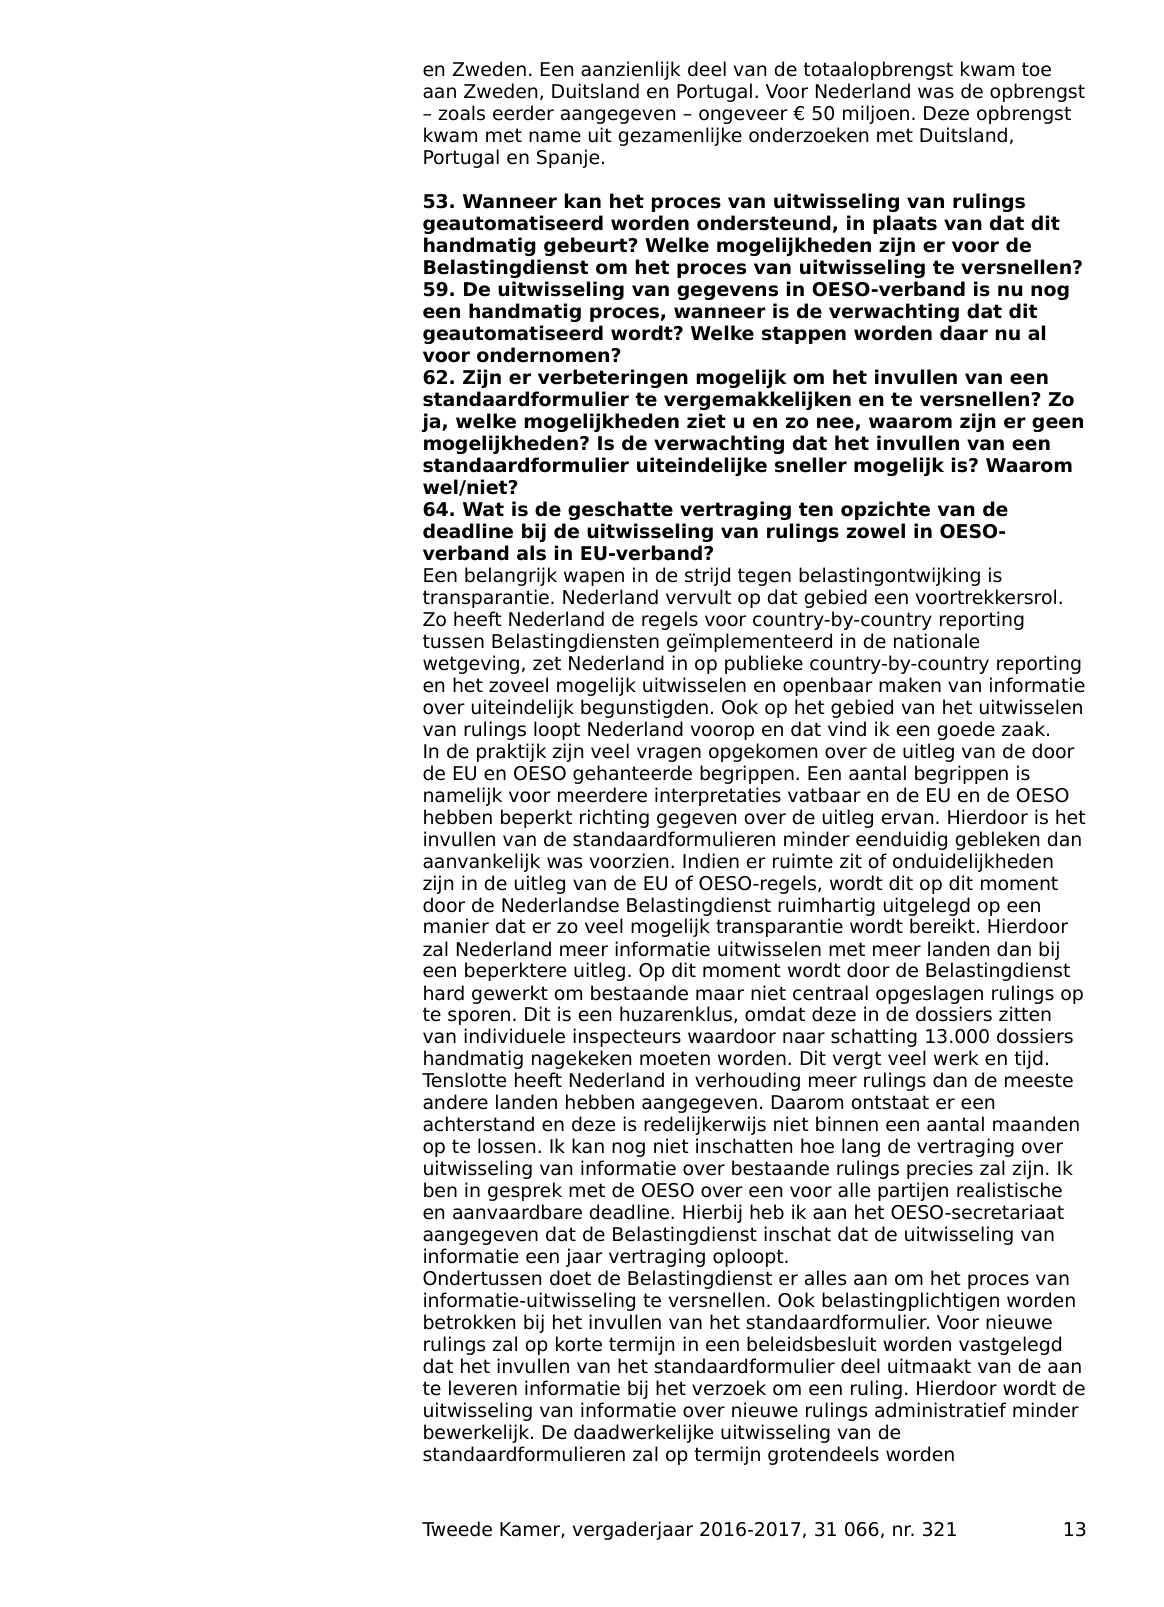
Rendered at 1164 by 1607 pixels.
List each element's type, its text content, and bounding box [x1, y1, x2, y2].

text Een belangrijk wapen in de strijd tegen belastingontwijking is transparantie. Nederland vervult op dat gebied een voortrekkersrol. Zo heeft Nederland de regels voor country-by-country reporting tussen Belastingdiensten geïmplementeerd in de nationale wetgeving, zet Nederland in op publieke country-by-country reporting en het zoveel mogelijk uitwisselen en openbaar maken van informatie over uiteindelijk begunstigden. Ook op het gebied van het uitwisselen van rulings loopt Nederland voorop en dat vind ik een goede zaak. [422, 565, 1087, 741]
text en Zweden. Een aanzienlijk deel van de totaalopbrengst kwam toe aan Zweden, Duitsland en Portugal. Voor Nederland was de opbrengst – zoals eerder aangegeven – ongeveer € 50 miljoen. Deze opbrengst kwam met name uit gezamenlijke onderzoeken met Duitsland, Portugal en Spanje. [422, 59, 1087, 169]
text In de praktijk zijn veel vragen opgekomen over de uitleg van de door de EU en OESO gehanteerde begrippen. Een aantal begrippen is namelijk voor meerdere interpretaties vatbaar en de EU en de OESO hebben beperkt richting gegeven over de uitleg ervan. Hierdoor is het invullen van de standaardformulieren minder eenduidig gebleken dan aanvankelijk was voorzien. Indien er ruimte zit of onduidelijkheden zijn in de uitleg van de EU of OESO-regels, wordt dit op dit moment door de Nederlandse Belastingdienst ruimhartig uitgelegd op een manier dat er zo veel mogelijk transparantie wordt bereikt. Hierdoor zal Nederland meer informatie uitwisselen met meer landen dan bij een beperktere uitleg. Op dit moment wordt door de Belastingdienst hard gewerkt om bestaande maar niet centraal opgeslagen rulings op te sporen. Dit is een huzarenklus, omdat deze in de dossiers zitten van individuele inspecteurs waardoor naar schatting 13.000 dossiers handmatig nagekeken moeten worden. Dit vergt veel werk en tijd. Tenslotte heeft Nederland in verhouding meer rulings dan de meeste andere landen hebben aangegeven. Daarom ontstaat er een achterstand en deze is redelijkerwijs niet binnen een aantal maanden op te lossen. Ik kan nog niet inschatten hoe lang de vertraging over uitwisseling van informatie over bestaande rulings precies zal zijn. Ik ben in gesprek met de OESO over een voor alle partijen realistische en aanvaardbare deadline. Hierbij heb ik aan het OESO-secretariaat aangegeven dat de Belastingdienst inschat dat de uitwisseling van informatie een jaar vertraging oploopt. [422, 741, 1087, 1268]
text 64. Wat is de geschatte vertraging ten opzichte van de deadline bij de uitwisseling van rulings zowel in OESO-verband als in EU-verband? [422, 499, 1087, 565]
text Ondertussen doet de Belastingdienst er alles aan om het proces van informatie-uitwisseling te versnellen. Ook belastingplichtigen worden betrokken bij het invullen van het standaardformulier. Voor nieuwe rulings zal op korte termijn in een beleidsbesluit worden vastgelegd dat het invullen van het standaardformulier deel uitmaakt van de aan te leveren informatie bij het verzoek om een ruling. Hierdoor wordt de uitwisseling van informatie over nieuwe rulings administratief minder bewerkelijk. De daadwerkelijke uitwisseling van de standaardformulieren zal op termijn grotendeels worden [422, 1268, 1087, 1466]
text 62. Zijn er verbeteringen mogelijk om het invullen van een standaardformulier te vergemakkelijken en te versnellen? Zo ja, welke mogelijkheden ziet u en zo nee, waarom zijn er geen mogelijkheden? Is de verwachting dat het invullen van een standaardformulier uiteindelijke sneller mogelijk is? Waarom wel/niet? [422, 367, 1087, 499]
text 53. Wanneer kan het proces van uitwisseling van rulings geautomatiseerd worden ondersteund, in plaats van dat dit handmatig gebeurt? Welke mogelijkheden zijn er voor de Belastingdienst om het proces van uitwisseling te versnellen? [422, 191, 1087, 279]
text 59. De uitwisseling van gegevens in OESO-verband is nu nog een handmatig proces, wanneer is de verwachting dat dit geautomatiseerd wordt? Welke stappen worden daar nu al voor ondernomen? [422, 279, 1087, 367]
